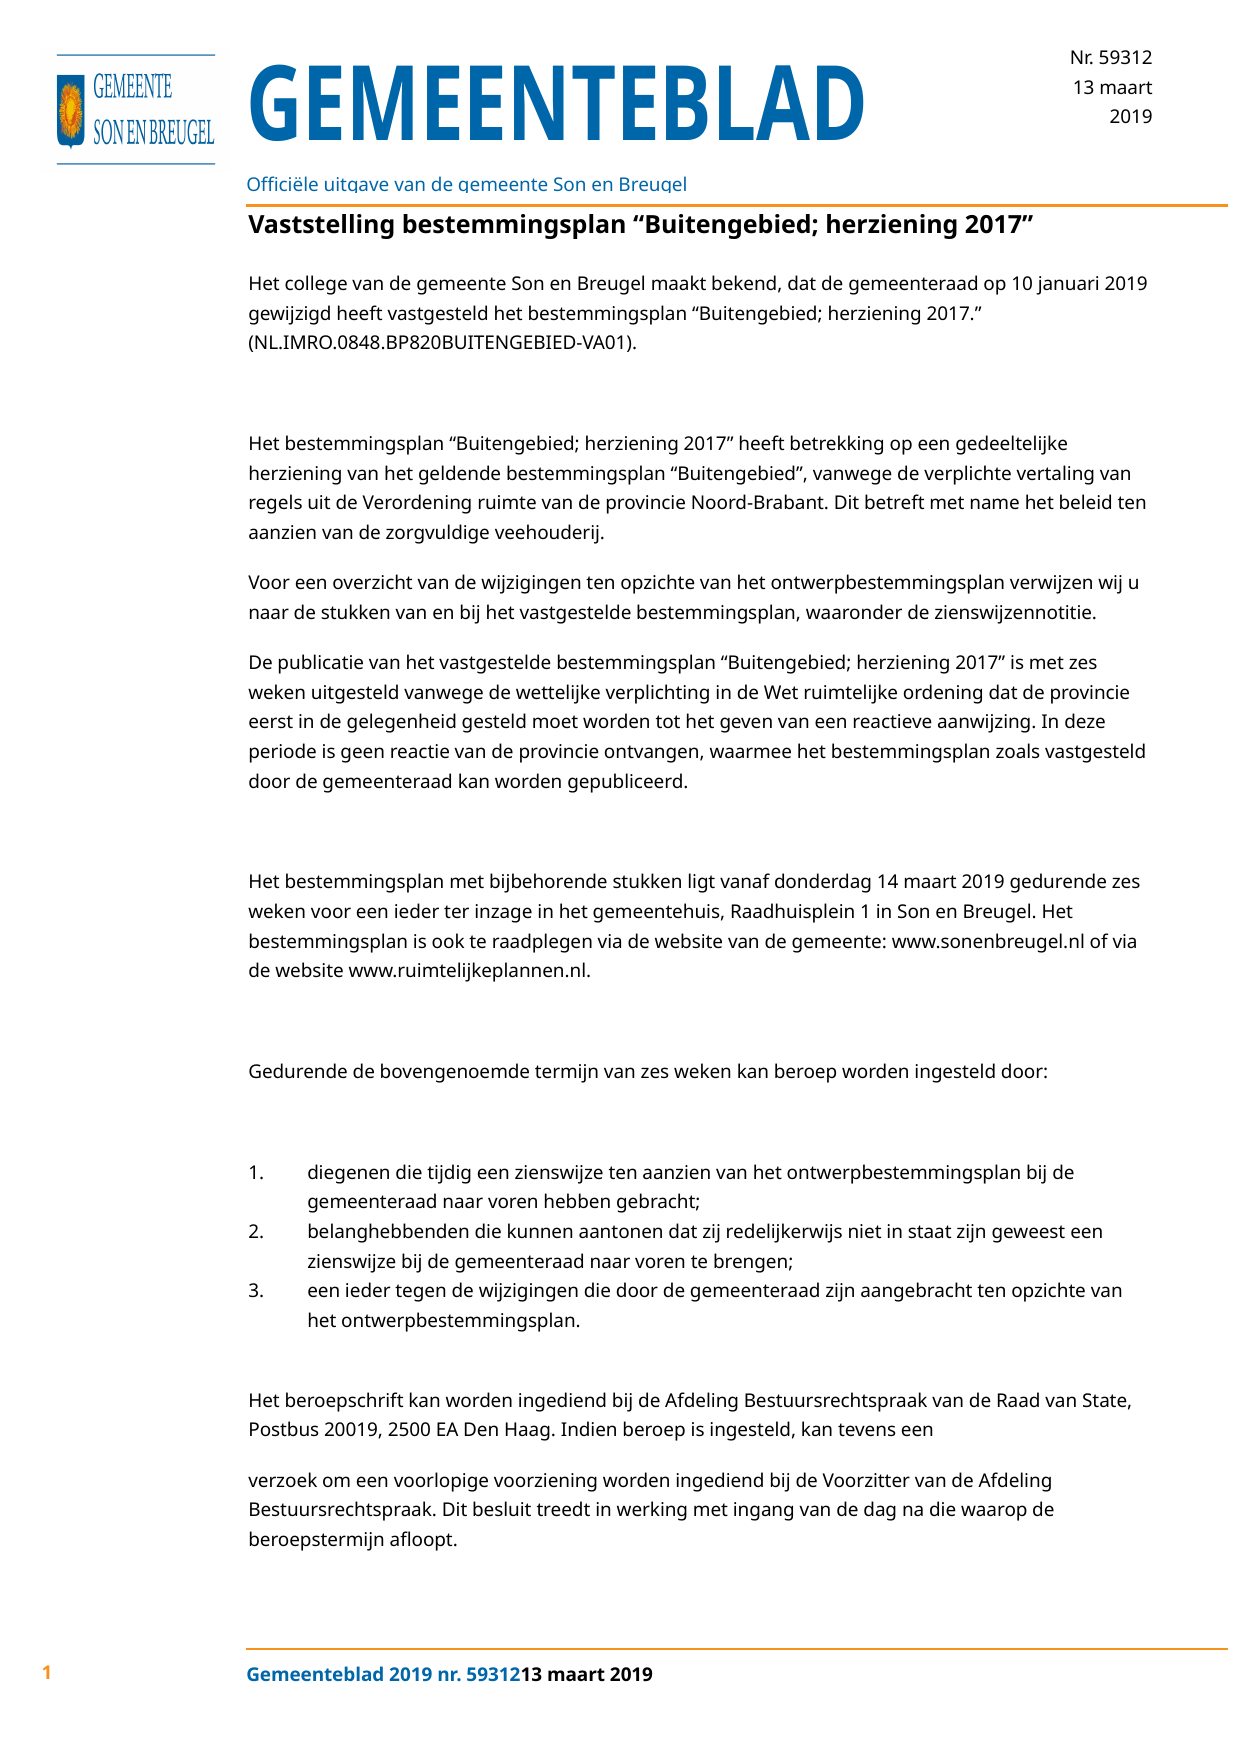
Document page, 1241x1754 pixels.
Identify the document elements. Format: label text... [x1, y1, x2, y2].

text Gedurende de bovengenoemde termijn van zes weken kan beroep worden ingesteld door: [248, 1058, 1152, 1084]
list diegenen die tijdig een zienswijze ten aanzien van het ontwerpbestemmingsplan bij de gemeenteraad naar voren hebben gebracht; [248, 1159, 1152, 1214]
text Het college van de gemeente Son en Breugel maakt bekend, dat de gemeenteraad op 10 januari 2019 gewijzigd heeft vastgesteld het bestemmingsplan “Buitengebied; herziening 2017.” (NL.IMRO.0848.BP820BUITENGEBIED-VA01). [248, 270, 1152, 355]
text Het beroepschrift kan worden ingediend bij de Afdeling Bestuursrechtspraak van de Raad van State, Postbus 20019, 2500 EA Den Haag. Indien beroep is ingesteld, kan tevens een [248, 1387, 1152, 1442]
text Het bestemmingsplan met bijbehorende stukken ligt vanaf donderdag 14 maart 2019 gedurende zes weken voor een ieder ter inzage in het gemeentehuis, Raadhuisplein 1 in Son en Breugel. Het bestemmingsplan is ook te raadplegen via de website van de gemeente: www.sonenbreugel.nl of via de website www.ruimtelijkeplannen.nl. [248, 869, 1152, 983]
text Vaststelling bestemmingsplan “Buitengebied; herziening 2017” [248, 207, 1152, 241]
text verzoek om een voorlopige voorziening worden ingediend bij de Voorzitter van de Afdeling Bestuursrechtspraak. Dit besluit treedt in werking met ingang van de dag na die waarop de beroepstermijn afloopt. [248, 1467, 1152, 1552]
text Het bestemmingsplan “Buitengebied; herziening 2017” heeft betrekking op een gedeeltelijke herziening van het geldende bestemmingsplan “Buitengebied”, vanwege de verplichte vertaling van regels uit de Verordening ruimte van de provincie Noord-Brabant. Dit betreft met name het beleid ten aanzien van de zorgvuldige veehouderij. [248, 430, 1152, 545]
text De publicatie van het vastgestelde bestemmingsplan “Buitengebied; herziening 2017” is met zes weken uitgesteld vanwege de wettelijke verplichting in de Wet ruimtelijke ordening dat de provincie eerst in de gelegenheid gesteld moet worden tot het geven van een reactieve aanwijzing. In deze periode is geen reactie van de provincie ontvangen, waarmee het bestemmingsplan zoals vastgesteld door de gemeenteraad kan worden gepubliceerd. [248, 649, 1152, 793]
list belanghebbenden die kunnen aantonen dat zij redelijkerwijs niet in staat zijn geweest een zienswijze bij de gemeenteraad naar voren te brengen; [248, 1218, 1152, 1273]
list een ieder tegen de wijzigingen die door de gemeenteraad zijn aangebracht ten opzichte van het ontwerpbestemmingsplan. [248, 1277, 1152, 1333]
picture [41, 47, 231, 172]
text Voor een overzicht van de wijzigingen ten opzichte van het ontwerpbestemmingsplan verwijzen wij u naar de stukken van en bij het vastgestelde bestemmingsplan, waaronder de zienswijzennotitie. [248, 569, 1152, 625]
